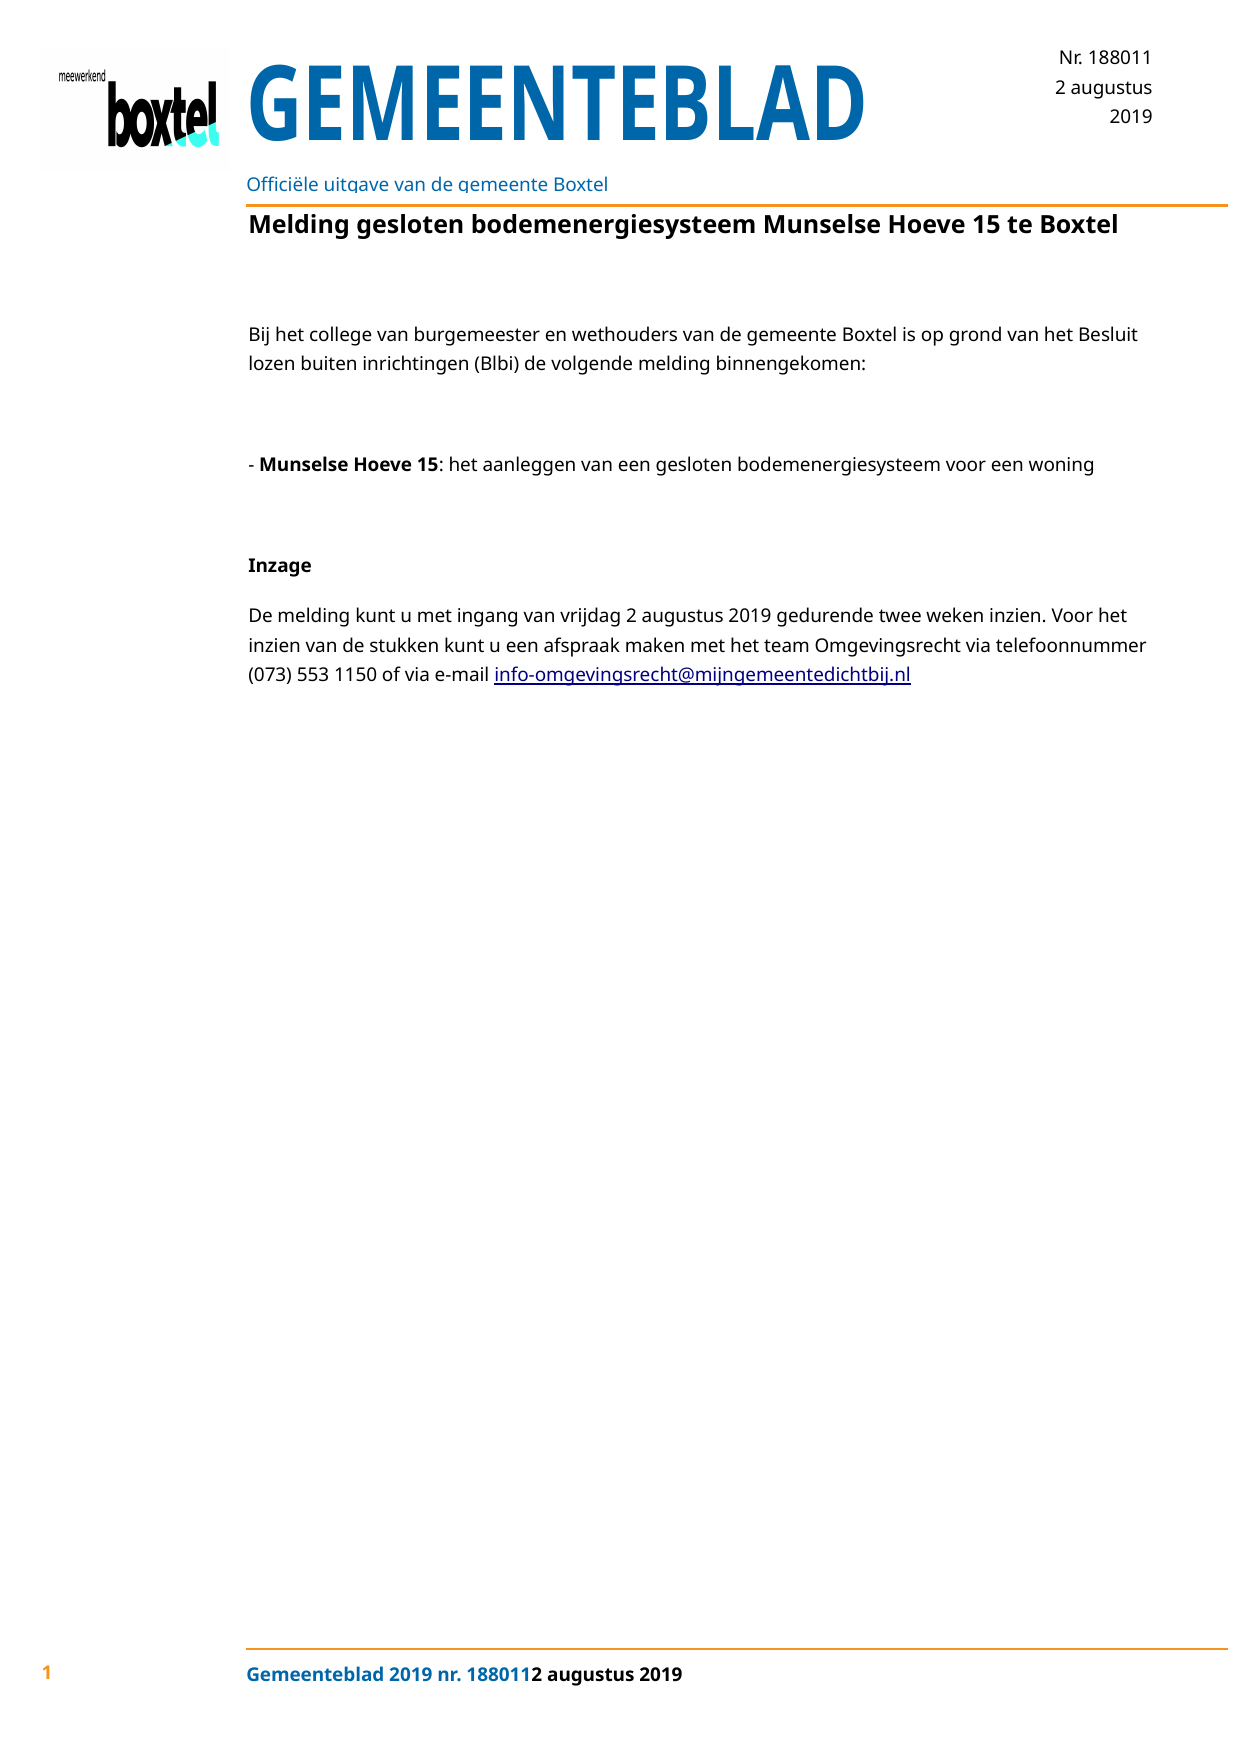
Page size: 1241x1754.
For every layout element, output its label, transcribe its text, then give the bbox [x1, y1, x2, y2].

text - Munselse Hoeve 15: het aanleggen van een gesloten bodemenergiesysteem voor een woning [248, 451, 1152, 477]
text Melding gesloten bodemenergiesysteem Munselse Hoeve 15 te Boxtel [248, 207, 1152, 241]
picture [41, 47, 231, 172]
text Inzage [248, 552, 1152, 578]
text Bij het college van burgemeester en wethouders van de gemeente Boxtel is op grond van het Besluit lozen buiten inrichtingen (Blbi) de volgende melding binnengekomen: [248, 321, 1152, 376]
text De melding kunt u met ingang van vrijdag 2 augustus 2019 gedurende twee weken inzien. Voor het inzien van de stukken kunt u een afspraak maken met het team Omgevingsrecht via telefoonnummer (073) 553 1150 of via e-mail info-omgevingsrecht@mijngemeentedichtbij.nl [248, 602, 1152, 687]
